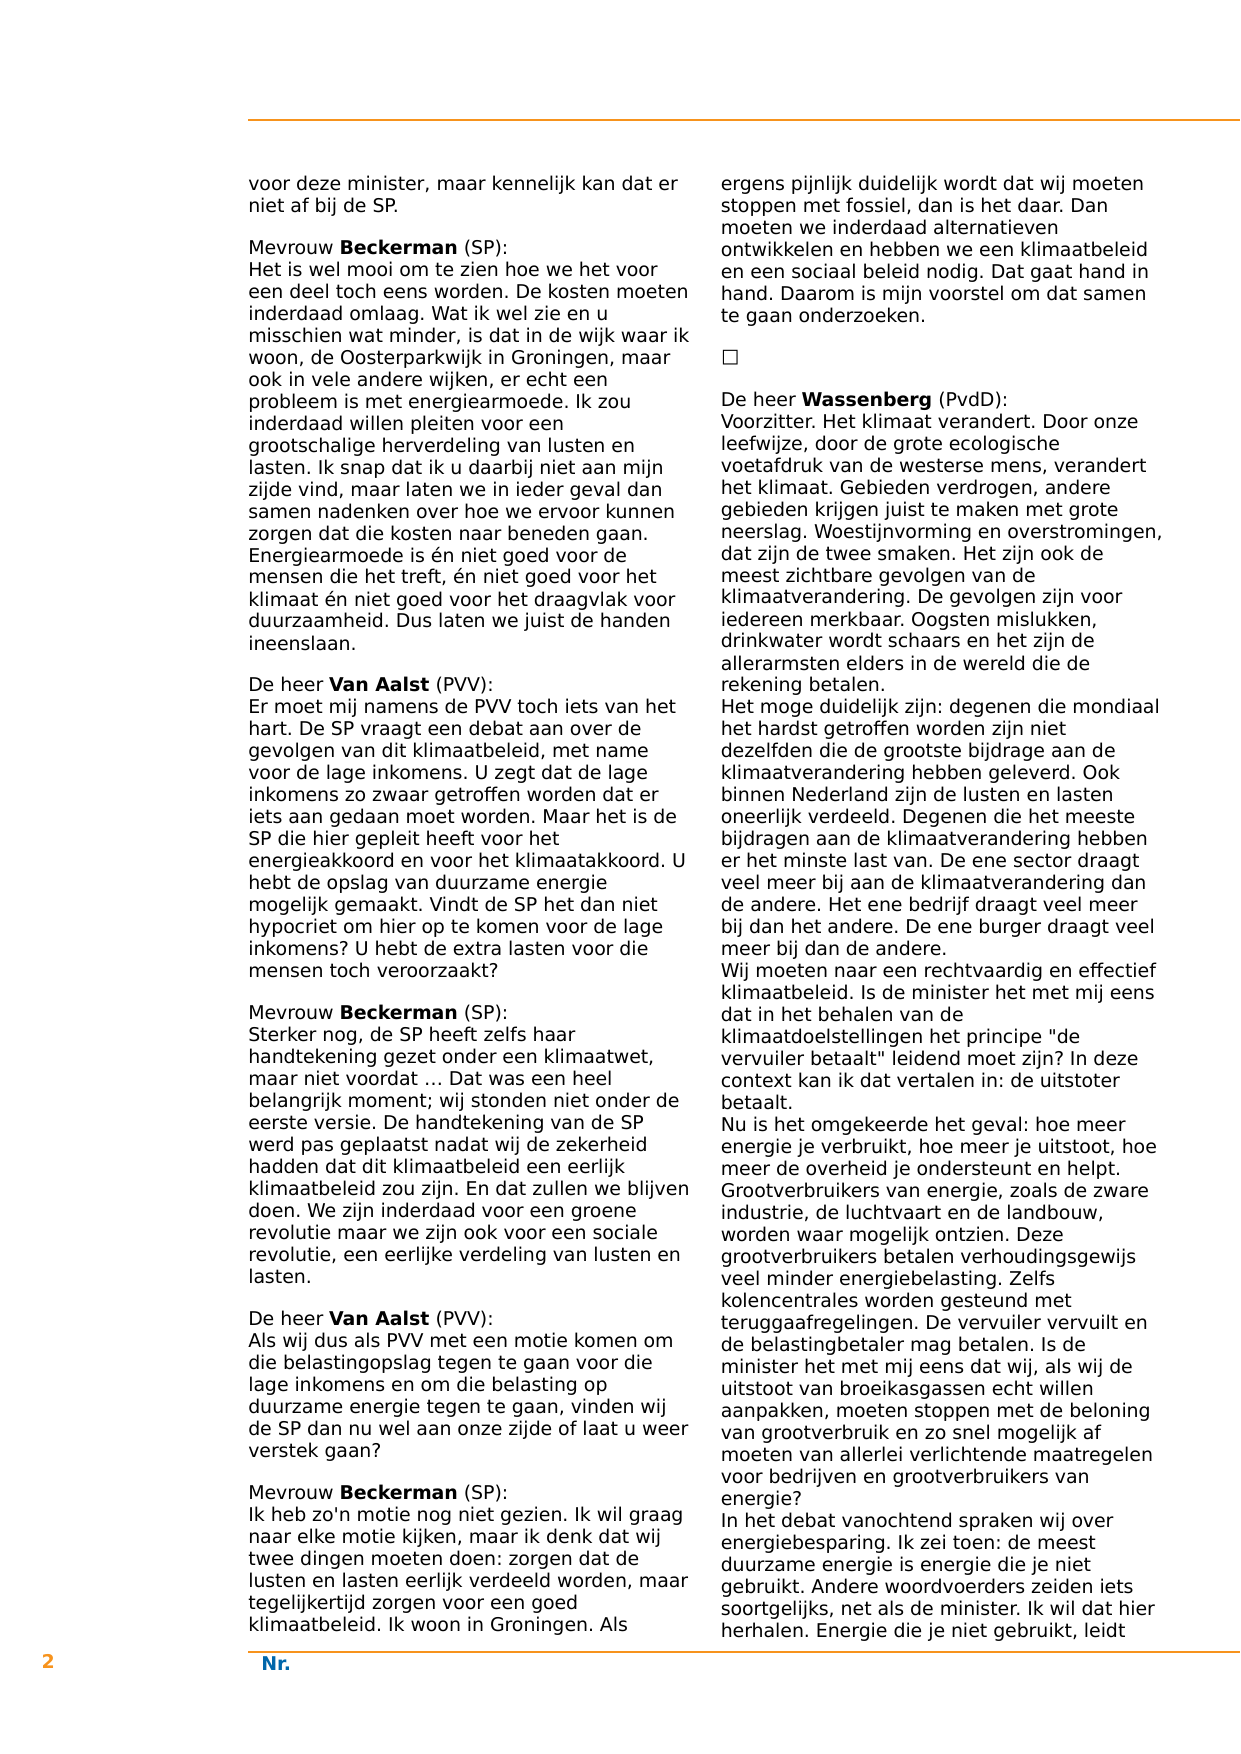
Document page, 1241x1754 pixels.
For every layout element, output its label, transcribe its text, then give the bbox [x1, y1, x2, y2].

text Nu is het omgekeerde het geval: hoe meer energie je verbruikt, hoe meer je uitstoot, hoe meer de overheid je ondersteunt en helpt. Grootverbruikers van energie, zoals de zware industrie, de luchtvaart en de landbouw, worden waar mogelijk ontzien. Deze grootverbruikers betalen verhoudingsgewijs veel minder energiebelasting. Zelfs kolencentrales worden gesteund met teruggaafregelingen. De vervuiler vervuilt en de belastingbetaler mag betalen. Is de minister het met mij eens dat wij, als wij de uitstoot van broeikasgassen echt willen aanpakken, moeten stoppen met de beloning van grootverbruik en zo snel mogelijk af moeten van allerlei verlichtende maatregelen voor bedrijven en grootverbruikers van energie? [721, 1114, 1163, 1509]
text Mevrouw Beckerman (SP): [248, 1002, 691, 1024]
text Wij moeten naar een rechtvaardig en effectief klimaatbeleid. Is de minister het met mij eens dat in het behalen van de klimaatdoelstellingen het principe "de vervuiler betaalt" leidend moet zijn? In deze context kan ik dat vertalen in: de uitstoter betaalt. [721, 960, 1163, 1114]
text In het debat vanochtend spraken wij over energiebesparing. Ik zei toen: de meest duurzame energie is energie die je niet gebruikt. Andere woordvoerders zeiden iets soortgelijks, net als de minister. Ik wil dat hier herhalen. Energie die je niet gebruikt, leidt [721, 1509, 1163, 1641]
text Mevrouw Beckerman (SP): [248, 237, 691, 259]
text De heer Van Aalst (PVV): [248, 674, 691, 696]
text Het is wel mooi om te zien hoe we het voor een deel toch eens worden. De kosten moeten inderdaad omlaag. Wat ik wel zie en u misschien wat minder, is dat in de wijk waar ik woon, de Oosterparkwijk in Groningen, maar ook in vele andere wijken, er echt een probleem is met energiearmoede. Ik zou inderdaad willen pleiten voor een grootschalige herverdeling van lusten en lasten. Ik snap dat ik u daarbij niet aan mijn zijde vind, maar laten we in ieder geval dan samen nadenken over hoe we ervoor kunnen zorgen dat die kosten naar beneden gaan. Energiearmoede is én niet goed voor de mensen die het treft, én niet goed voor het klimaat én niet goed voor het draagvlak voor duurzaamheid. Dus laten we juist de handen ineenslaan. [248, 259, 691, 654]
text Er moet mij namens de PVV toch iets van het hart. De SP vraagt een debat aan over de gevolgen van dit klimaatbeleid, met name voor de lage inkomens. U zegt dat de lage inkomens zo zwaar getroffen worden dat er iets aan gedaan moet worden. Maar het is de SP die hier gepleit heeft voor het energieakkoord en voor het klimaatakkoord. U hebt de opslag van duurzame energie mogelijk gemaakt. Vindt de SP het dan niet hypocriet om hier op te komen voor de lage inkomens? U hebt de extra lasten voor die mensen toch veroorzaakt? [248, 696, 691, 982]
text Ik heb zo'n motie nog niet gezien. Ik wil graag naar elke motie kijken, maar ik denk dat wij twee dingen moeten doen: zorgen dat de lusten en lasten eerlijk verdeeld worden, maar tegelijkertijd zorgen voor een goed klimaatbeleid. Ik woon in Groningen. Als [248, 1504, 691, 1636]
text ⬜ [721, 347, 1163, 369]
text De heer Van Aalst (PVV): [248, 1308, 691, 1330]
text voor deze minister, maar kennelijk kan dat er niet af bij de SP. [248, 173, 691, 217]
text ergens pijnlijk duidelijk wordt dat wij moeten stoppen met fossiel, dan is het daar. Dan moeten we inderdaad alternatieven ontwikkelen en hebben we een klimaatbeleid en een sociaal beleid nodig. Dat gaat hand in hand. Daarom is mijn voorstel om dat samen te gaan onderzoeken. [721, 173, 1163, 327]
text Mevrouw Beckerman (SP): [248, 1482, 691, 1504]
text Voorzitter. Het klimaat verandert. Door onze leefwijze, door de grote ecologische voetafdruk van de westerse mens, verandert het klimaat. Gebieden verdrogen, andere gebieden krijgen juist te maken met grote neerslag. Woestijnvorming en overstromingen, dat zijn de twee smaken. Het zijn ook de meest zichtbare gevolgen van de klimaatverandering. De gevolgen zijn voor iedereen merkbaar. Oogsten mislukken, drinkwater wordt schaars en het zijn de allerarmsten elders in de wereld die de rekening betalen. [721, 411, 1163, 696]
text Het moge duidelijk zijn: degenen die mondiaal het hardst getroffen worden zijn niet dezelfden die de grootste bijdrage aan de klimaatverandering hebben geleverd. Ook binnen Nederland zijn de lusten en lasten oneerlijk verdeeld. Degenen die het meeste bijdragen aan de klimaatverandering hebben er het minste last van. De ene sector draagt veel meer bij aan de klimaatverandering dan de andere. Het ene bedrijf draagt veel meer bij dan het andere. De ene burger draagt veel meer bij dan de andere. [721, 696, 1163, 960]
text De heer Wassenberg (PvdD): [721, 389, 1163, 411]
text Sterker nog, de SP heeft zelfs haar handtekening gezet onder een klimaatwet, maar niet voordat … Dat was een heel belangrijk moment; wij stonden niet onder de eerste versie. De handtekening van de SP werd pas geplaatst nadat wij de zekerheid hadden dat dit klimaatbeleid een eerlijk klimaatbeleid zou zijn. En dat zullen we blijven doen. We zijn inderdaad voor een groene revolutie maar we zijn ook voor een sociale revolutie, een eerlijke verdeling van lusten en lasten. [248, 1024, 691, 1288]
text Als wij dus als PVV met een motie komen om die belastingopslag tegen te gaan voor die lage inkomens en om die belasting op duurzame energie tegen te gaan, vinden wij de SP dan nu wel aan onze zijde of laat u weer verstek gaan? [248, 1330, 691, 1462]
